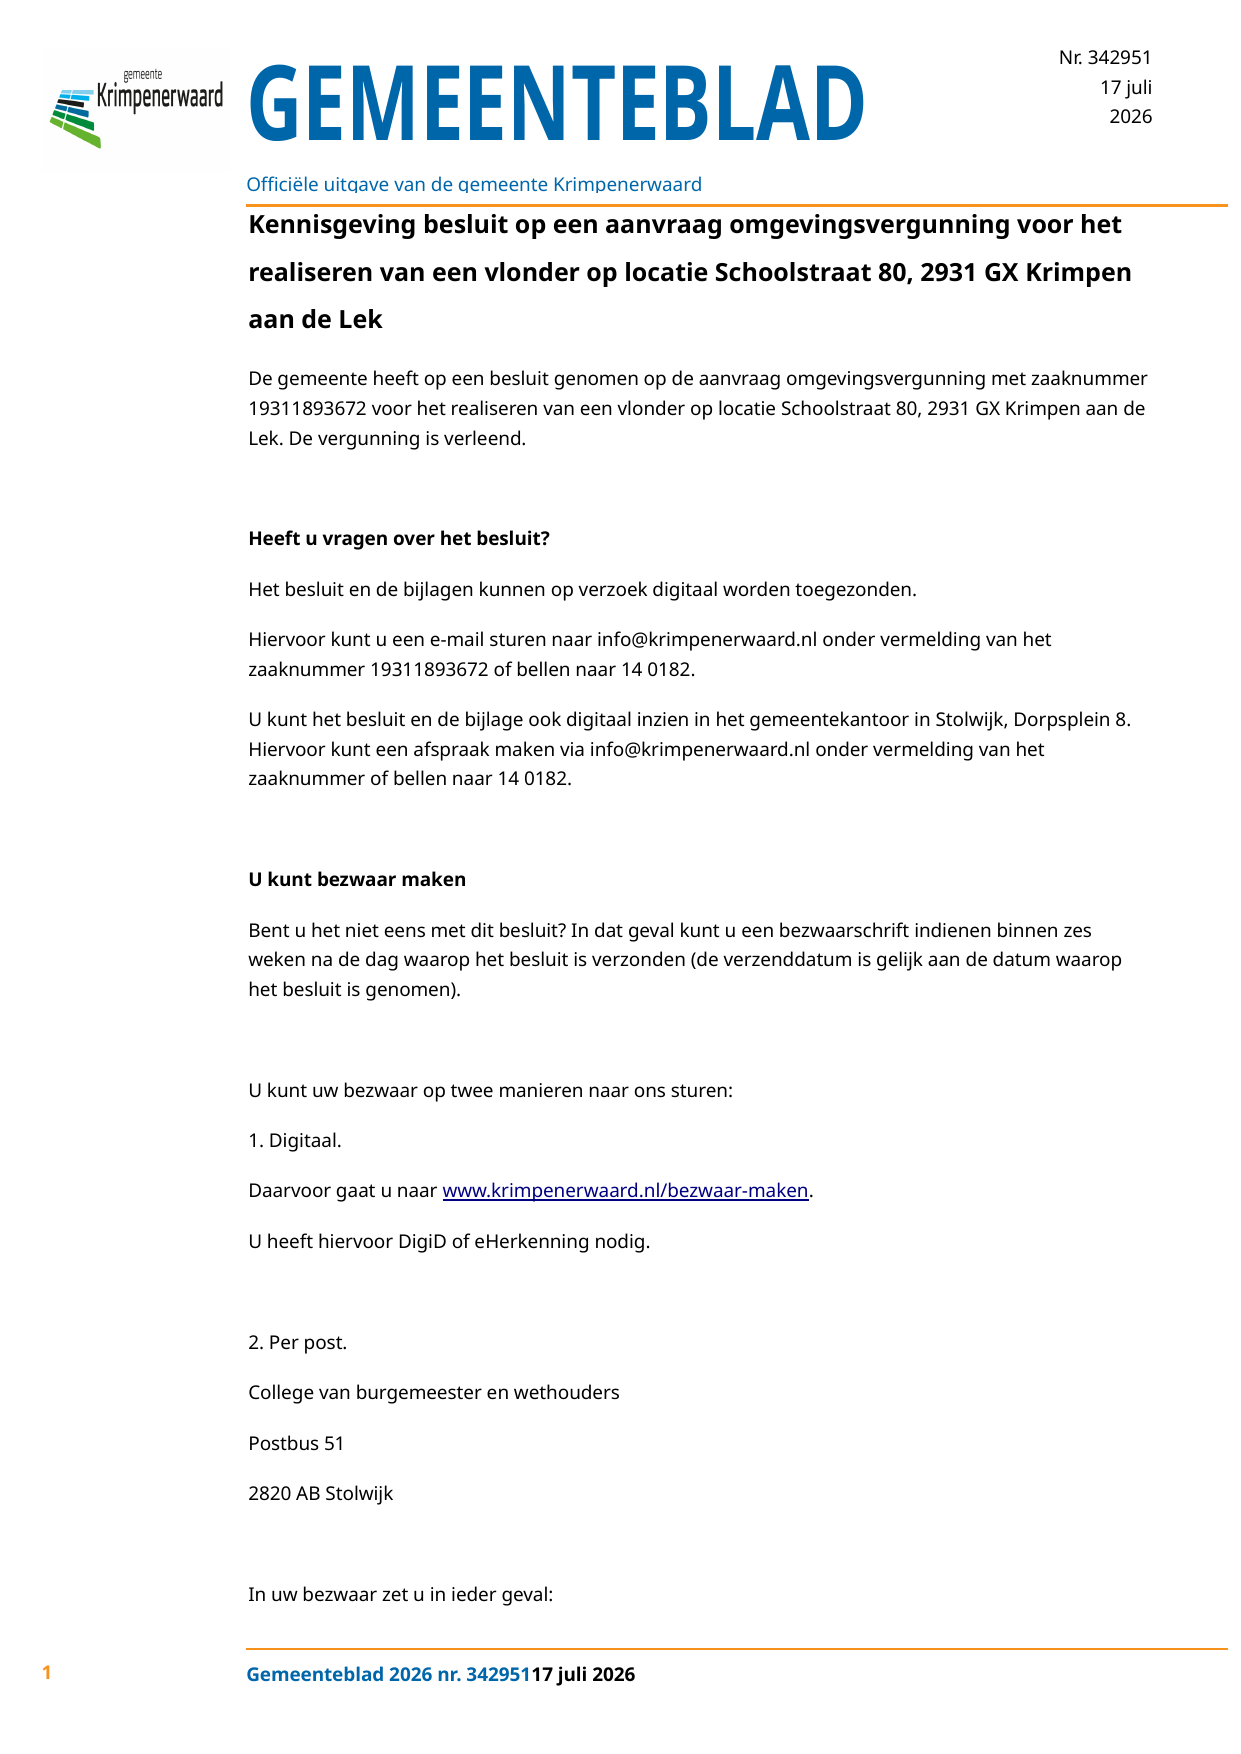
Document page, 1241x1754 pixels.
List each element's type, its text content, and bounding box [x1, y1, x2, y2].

text In uw bezwaar zet u in ieder geval: [248, 1581, 1152, 1607]
text U kunt uw bezwaar op twee manieren naar ons sturen: [248, 1077, 1152, 1102]
text U kunt het besluit en de bijlage ook digitaal inzien in het gemeentekantoor in Stolwijk, Dorpsplein 8. Hiervoor kunt een afspraak maken via info@krimpenerwaard.nl onder vermelding van het zaaknummer of bellen naar 14 0182. [248, 706, 1152, 791]
text Heeft u vragen over het besluit? [248, 526, 1152, 551]
text 2820 AB Stolwijk [248, 1480, 1152, 1506]
text Het besluit en de bijlagen kunnen op verzoek digitaal worden toegezonden. [248, 576, 1152, 602]
text Hiervoor kunt u een e-mail sturen naar info@krimpenerwaard.nl onder vermelding van het zaaknummer 19311893672 of bellen naar 14 0182. [248, 626, 1152, 682]
text De gemeente heeft op een besluit genomen op de aanvraag omgevingsvergunning met zaaknummer 19311893672 voor het realiseren van een vlonder op locatie Schoolstraat 80, 2931 GX Krimpen aan de Lek. De vergunning is verleend. [248, 366, 1152, 450]
text Postbus 51 [248, 1430, 1152, 1455]
text U kunt bezwaar maken [248, 866, 1152, 892]
text 2. Per post. [248, 1329, 1152, 1354]
text College van burgemeester en wethouders [248, 1379, 1152, 1405]
picture [41, 47, 231, 172]
text 1. Digitaal. [248, 1127, 1152, 1153]
text Bent u het niet eens met dit besluit? In dat geval kunt u een bezwaarschrift indienen binnen zes weken na de dag waarop het besluit is verzonden (de verzenddatum is gelijk aan de datum waarop het besluit is genomen). [248, 917, 1152, 1002]
text Daarvoor gaat u naar www.krimpenerwaard.nl/bezwaar-maken. [248, 1178, 1152, 1203]
text Kennisgeving besluit op een aanvraag omgevingsvergunning voor het realiseren van een vlonder op locatie Schoolstraat 80, 2931 GX Krimpen aan de Lek [248, 207, 1152, 336]
text U heeft hiervoor DigiD of eHerkenning nodig. [248, 1228, 1152, 1254]
